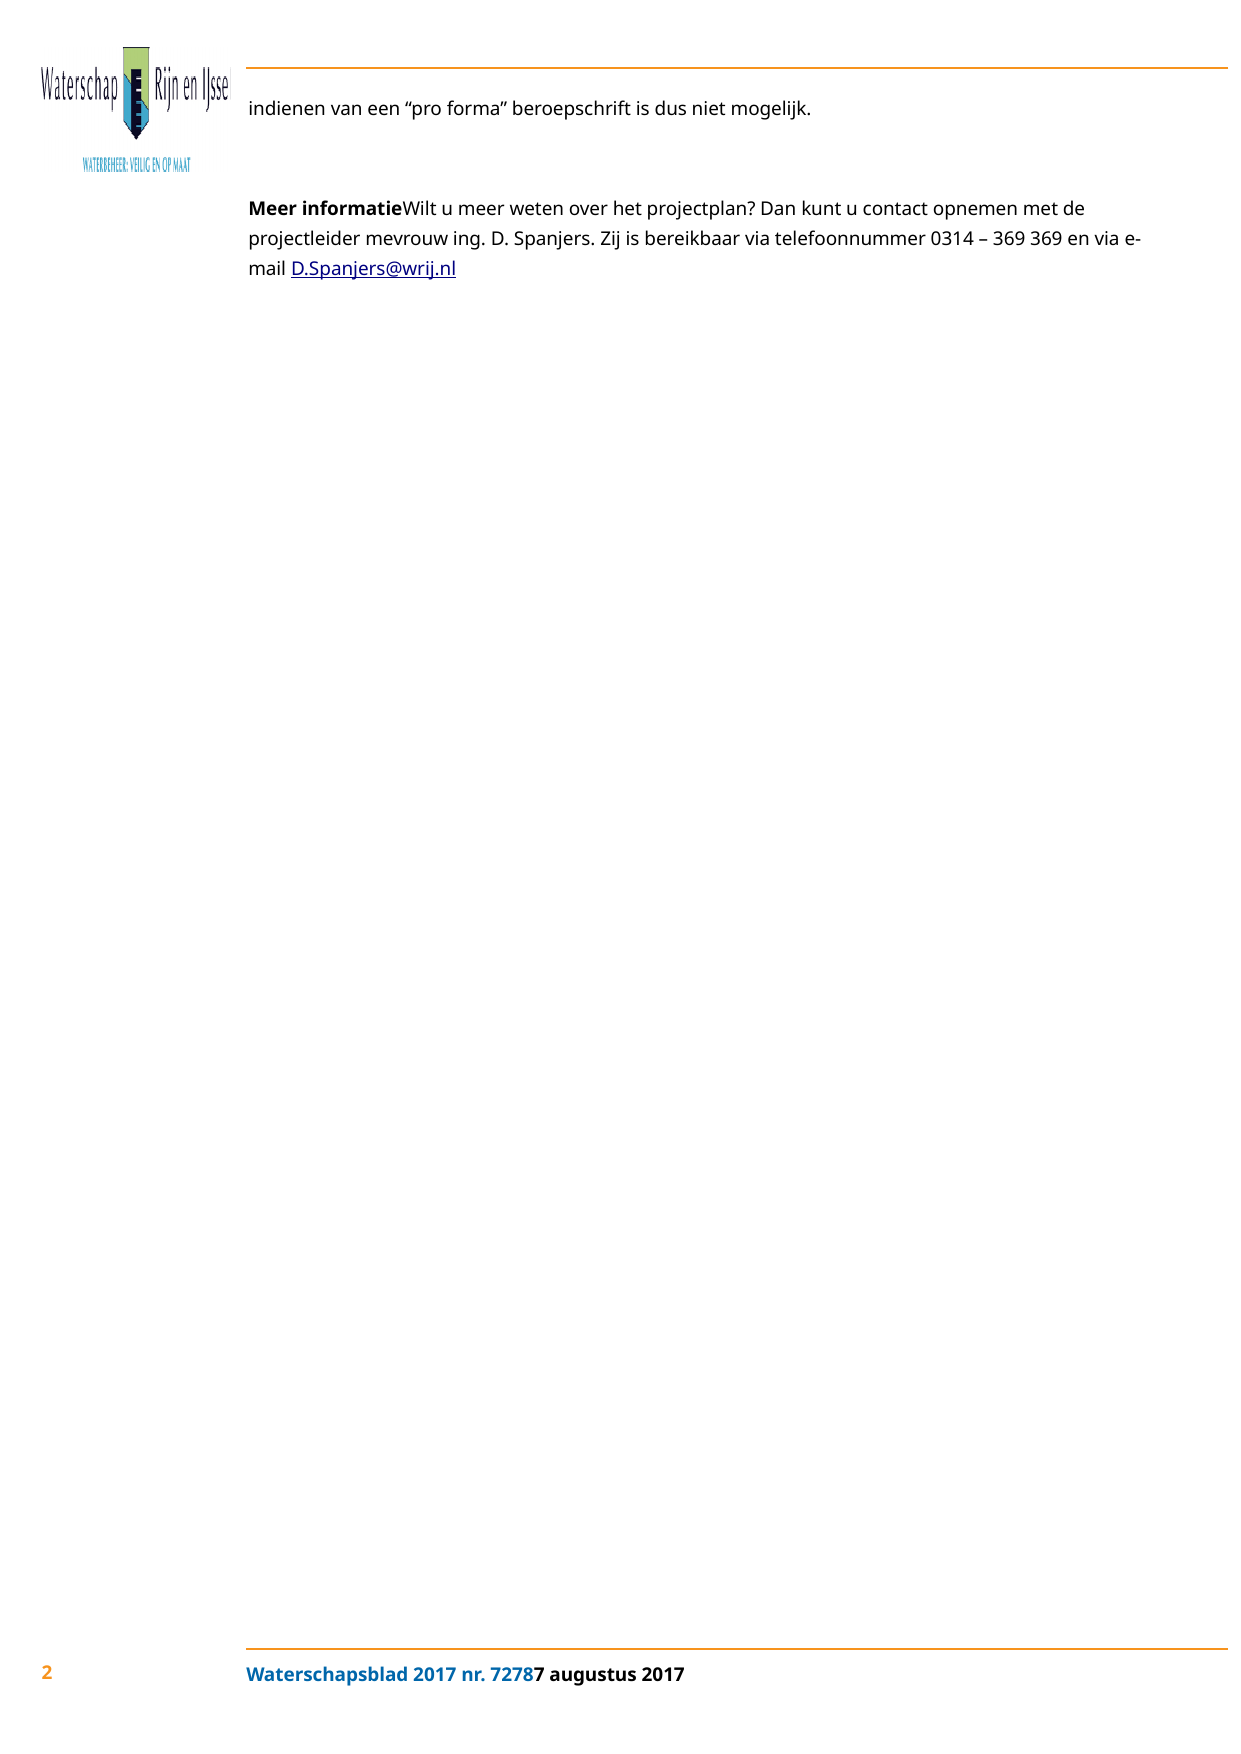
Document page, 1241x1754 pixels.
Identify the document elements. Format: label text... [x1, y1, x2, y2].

text indienen van een “pro forma” beroepschrift is dus niet mogelijk. [248, 95, 1152, 121]
text Meer informatieWilt u meer weten over het projectplan? Dan kunt u contact opnemen met de projectleider mevrouw ing. D. Spanjers. Zij is bereikbaar via telefoonnummer 0314 – 369 369 en via e-mail D.Spanjers@wrij.nl [248, 196, 1152, 281]
picture [41, 47, 231, 172]
